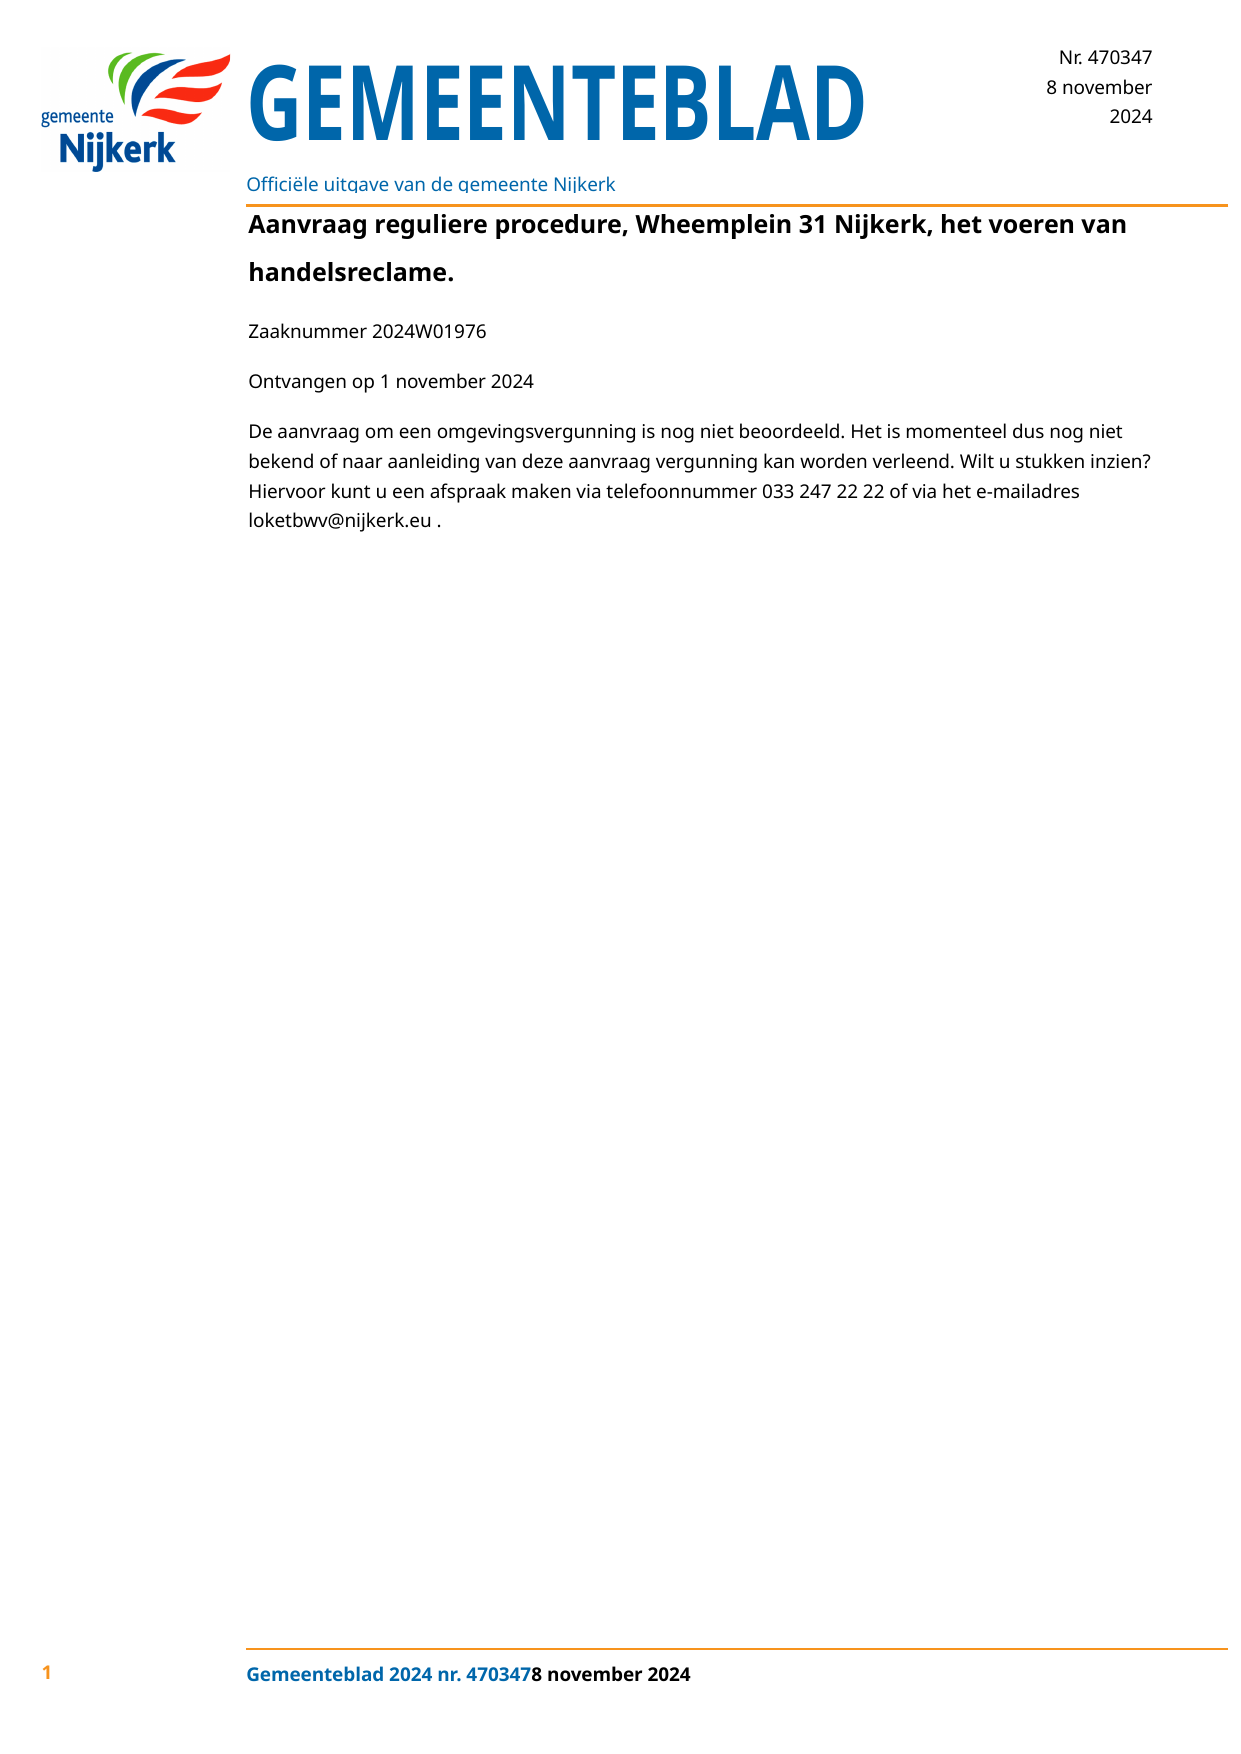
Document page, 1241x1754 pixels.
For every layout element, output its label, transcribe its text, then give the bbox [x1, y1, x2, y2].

text Zaaknummer 2024W01976 [248, 318, 1152, 344]
text Ontvangen op 1 november 2024 [248, 368, 1152, 394]
picture [41, 47, 231, 172]
text De aanvraag om een omgevingsvergunning is nog niet beoordeeld. Het is momenteel dus nog niet bekend of naar aanleiding van deze aanvraag vergunning kan worden verleend. Wilt u stukken inzien? Hiervoor kunt u een afspraak maken via telefoonnummer 033 247 22 22 of via het e-mailadres loketbwv@nijkerk.eu . [248, 419, 1152, 533]
text Aanvraag reguliere procedure, Wheemplein 31 Nijkerk, het voeren van handelsreclame. [248, 207, 1152, 288]
